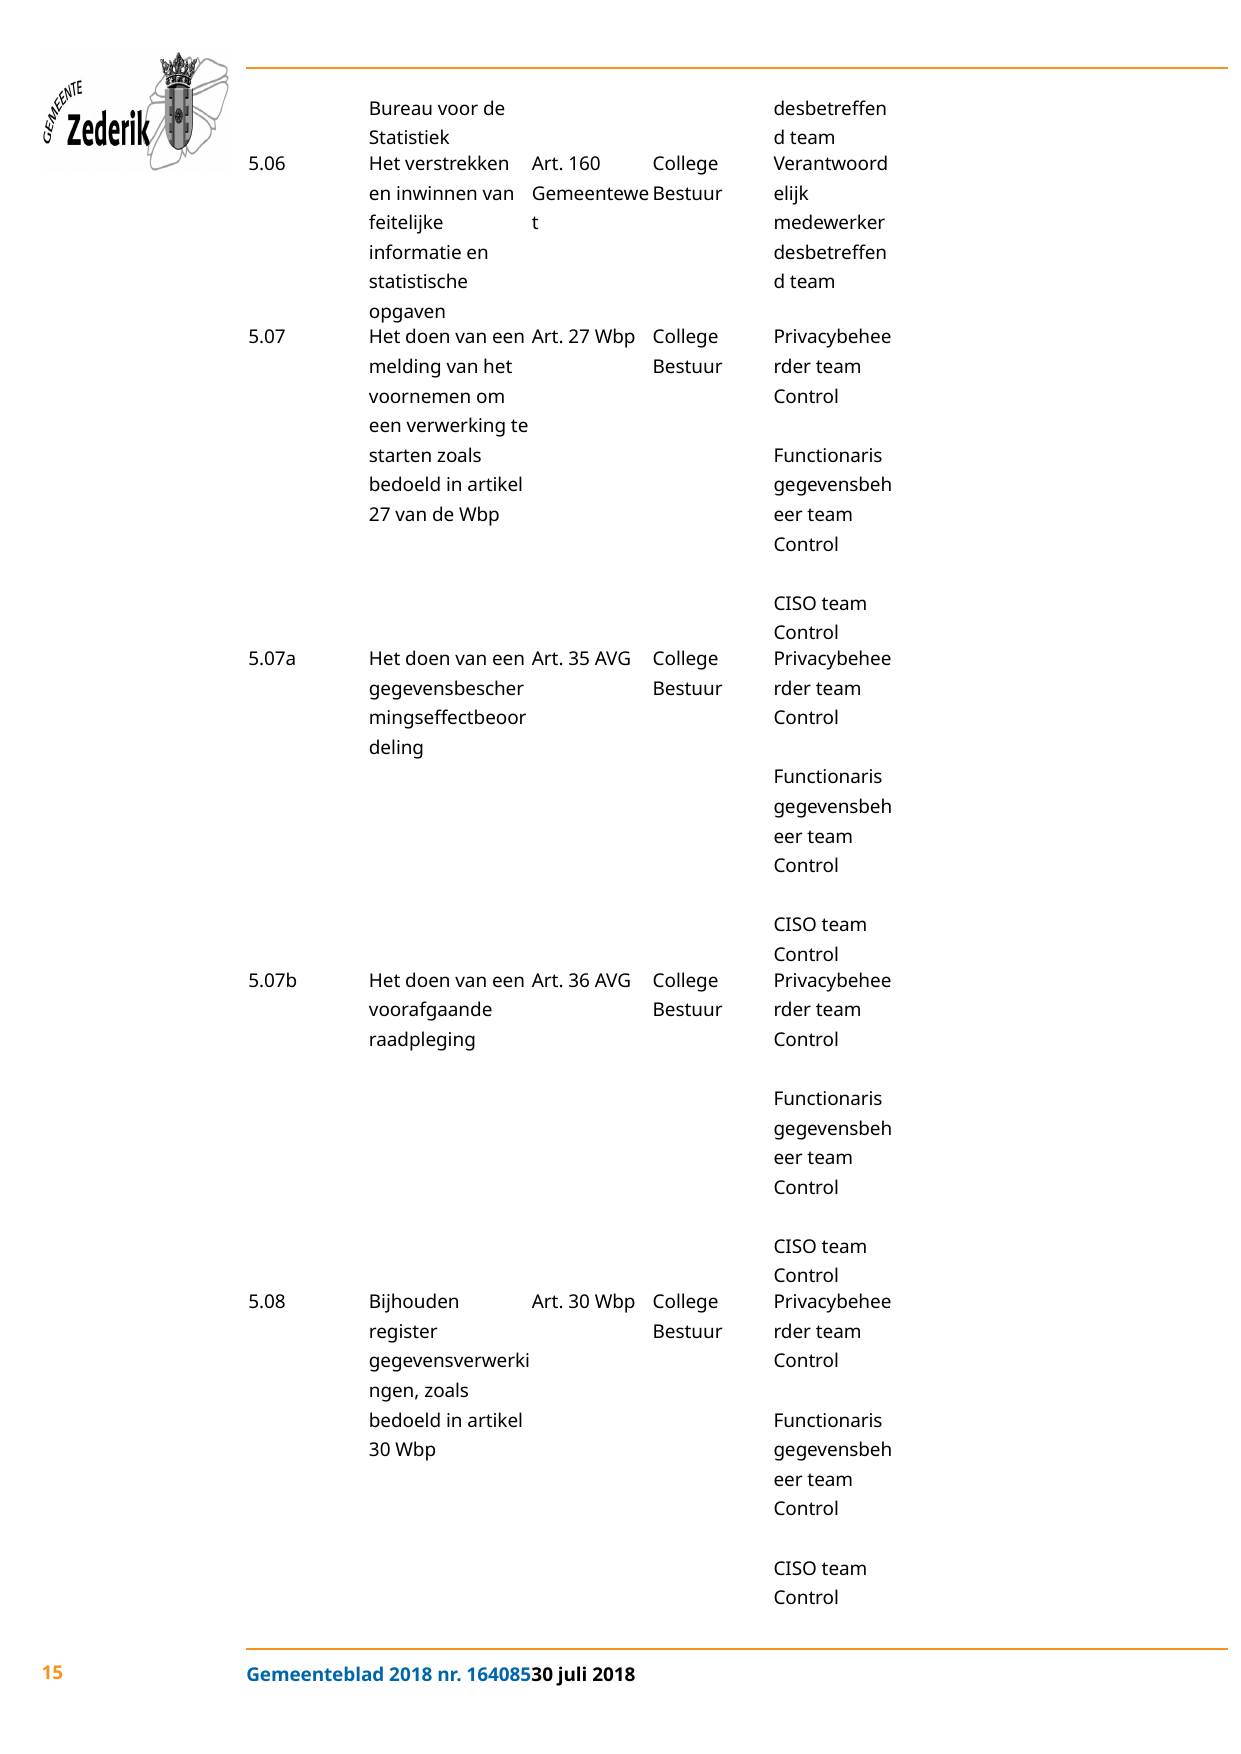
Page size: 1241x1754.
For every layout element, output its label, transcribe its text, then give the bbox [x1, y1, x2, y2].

table_cell [1015, 1289, 1152, 1610]
table_cell [653, 95, 773, 150]
table_cell [248, 95, 369, 150]
table_cell [1015, 645, 1152, 967]
table_cell College Bestuur [653, 1289, 773, 1610]
table_cell 5.06 [248, 150, 369, 324]
table_cell [1015, 967, 1152, 1288]
table_cell Privacybeheerder team Control Functionaris gegevensbeheer team Control CISO team Control [773, 967, 894, 1288]
table_cell desbetreffend team [773, 95, 894, 150]
table_cell Privacybeheerder team Control Functionaris gegevensbeheer team Control CISO team Control [773, 1289, 894, 1610]
table_cell Privacybeheerder team Control Functionaris gegevensbeheer team Control CISO team Control [773, 645, 894, 967]
table_cell 5.07 [248, 324, 369, 645]
table_cell 5.08 [248, 1289, 369, 1610]
table_cell [1015, 150, 1152, 324]
table_cell [894, 324, 1015, 645]
table_cell College Bestuur [653, 324, 773, 645]
table_cell [894, 1289, 1015, 1610]
table_cell Het doen van een voorafgaande raadpleging [369, 967, 532, 1288]
picture [41, 47, 231, 172]
table_cell Privacybeheerder team Control Functionaris gegevensbeheer team Control CISO team Control [773, 324, 894, 645]
table_cell [894, 95, 1015, 150]
table_cell Het verstrekken en inwinnen van feitelijke informatie en statistische opgaven [369, 150, 532, 324]
table_cell Bijhouden register gegevensverwerkingen, zoals bedoeld in artikel 30 Wbp [369, 1289, 532, 1610]
table_cell College Bestuur [653, 645, 773, 967]
table_cell Art. 27 Wbp [532, 324, 652, 645]
table_cell [894, 645, 1015, 967]
table_cell [894, 967, 1015, 1288]
table_cell [532, 95, 652, 150]
table_cell College Bestuur [653, 967, 773, 1288]
table_cell College Bestuur [653, 150, 773, 324]
table_cell 5.07b [248, 967, 369, 1288]
table_cell Bureau voor de Statistiek [369, 95, 532, 150]
table_cell [894, 150, 1015, 324]
table_cell 5.07a [248, 645, 369, 967]
table_cell Art. 30 Wbp [532, 1289, 652, 1610]
table_cell Art. 35 AVG [532, 645, 652, 967]
table_cell [1015, 95, 1152, 150]
table_cell Art. 160 Gemeentewet [532, 150, 652, 324]
table_cell Het doen van een gegevensbeschermingseffectbeoordeling [369, 645, 532, 967]
table_cell [1015, 324, 1152, 645]
table_cell Het doen van een melding van het voornemen om een verwerking te starten zoals bedoeld in artikel 27 van de Wbp [369, 324, 532, 645]
table_cell Verantwoordelijk medewerker desbetreffend team [773, 150, 894, 324]
table_cell Art. 36 AVG [532, 967, 652, 1288]
